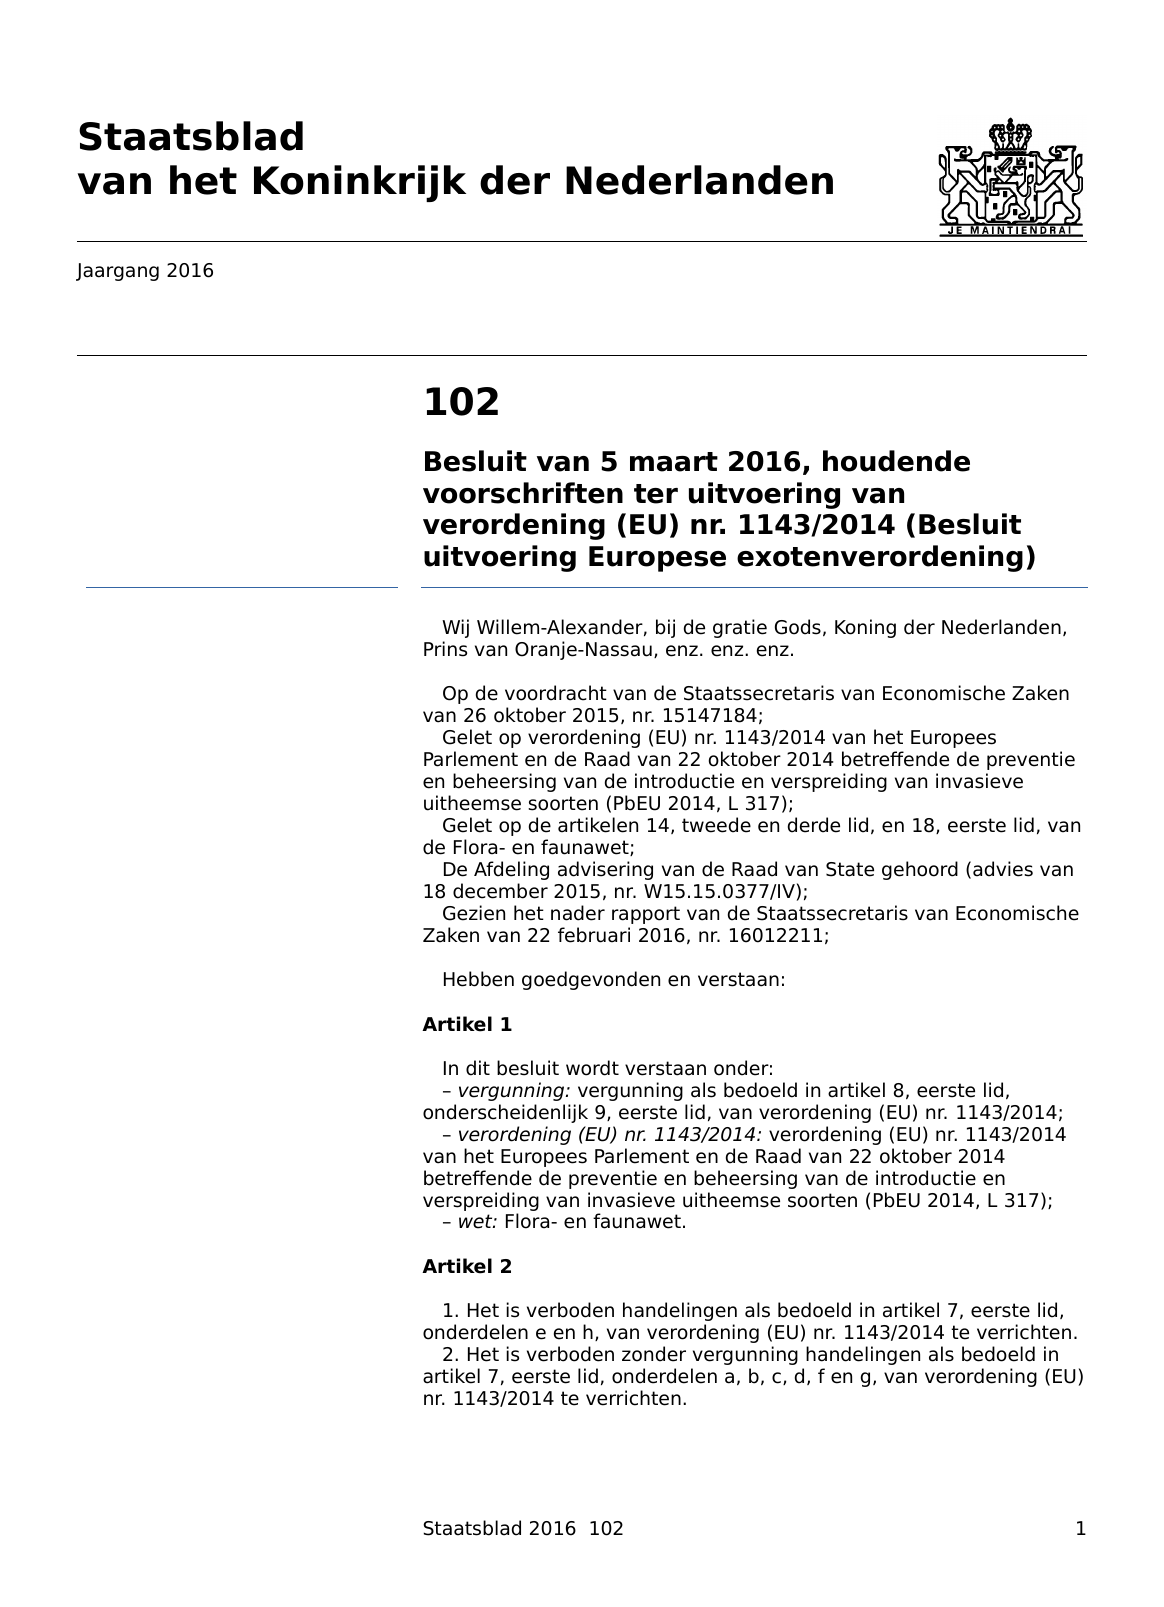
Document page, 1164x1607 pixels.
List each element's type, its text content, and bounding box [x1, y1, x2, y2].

text 2. Het is verboden zonder vergunning handelingen als bedoeld in artikel 7, eerste lid, onderdelen a, b, c, d, f en g, van verordening (EU) nr. 1143/2014 te verrichten. [422, 1344, 1087, 1410]
table_header [886, 100, 1087, 241]
text Besluit van 5 maart 2016, houdende voorschriften ter uitvoering van verordening (EU) nr. 1143/2014 (Besluit uitvoering Europese exotenverordening) [422, 447, 1087, 573]
subtitle 102 [422, 381, 1087, 424]
text Wij Willem-Alexander, bij de gratie Gods, Koning der Nederlanden, Prins van Oranje-Nassau, enz. enz. enz. [422, 617, 1087, 661]
text 1. Het is verboden handelingen als bedoeld in artikel 7, eerste lid, onderdelen e en h, van verordening (EU) nr. 1143/2014 te verrichten. [422, 1300, 1087, 1344]
text In dit besluit wordt verstaan onder: [422, 1058, 1087, 1079]
text Hebben goedgevonden en verstaan: [422, 969, 1087, 991]
text – wet: Flora- en faunawet. [422, 1211, 1087, 1233]
text Op de voordracht van de Staatssecretaris van Economische Zaken van 26 oktober 2015, nr. 15147184; [422, 683, 1087, 727]
table_header Staatsblad van het Koninkrijk der Nederlanden [77, 100, 886, 241]
table_cell Jaargang 2016 [77, 242, 1087, 355]
text De Afdeling advisering van de Raad van State gehoord (advies van 18 december 2015, nr. W15.15.0377/IV); [422, 859, 1087, 903]
text Gezien het nader rapport van de Staatssecretaris van Economische Zaken van 22 februari 2016, nr. 16012211; [422, 903, 1087, 947]
text – vergunning: vergunning als bedoeld in artikel 8, eerste lid, onderscheidenlijk 9, eerste lid, van verordening (EU) nr. 1143/2014; [422, 1079, 1087, 1123]
picture [936, 115, 1087, 240]
text – verordening (EU) nr. 1143/2014: verordening (EU) nr. 1143/2014 van het Europees Parlement en de Raad van 22 oktober 2014 betreffende de preventie en beheersing van de introductie en verspreiding van invasieve uitheemse soorten (PbEU 2014, L 317); [422, 1123, 1087, 1211]
subtitle Artikel 1 [422, 1013, 1087, 1035]
subtitle Artikel 2 [422, 1256, 1087, 1278]
text Gelet op verordening (EU) nr. 1143/2014 van het Europees Parlement en de Raad van 22 oktober 2014 betreffende de preventie en beheersing van de introductie en verspreiding van invasieve uitheemse soorten (PbEU 2014, L 317); [422, 727, 1087, 815]
text Gelet op de artikelen 14, tweede en derde lid, en 18, eerste lid, van de Flora- en faunawet; [422, 815, 1087, 859]
